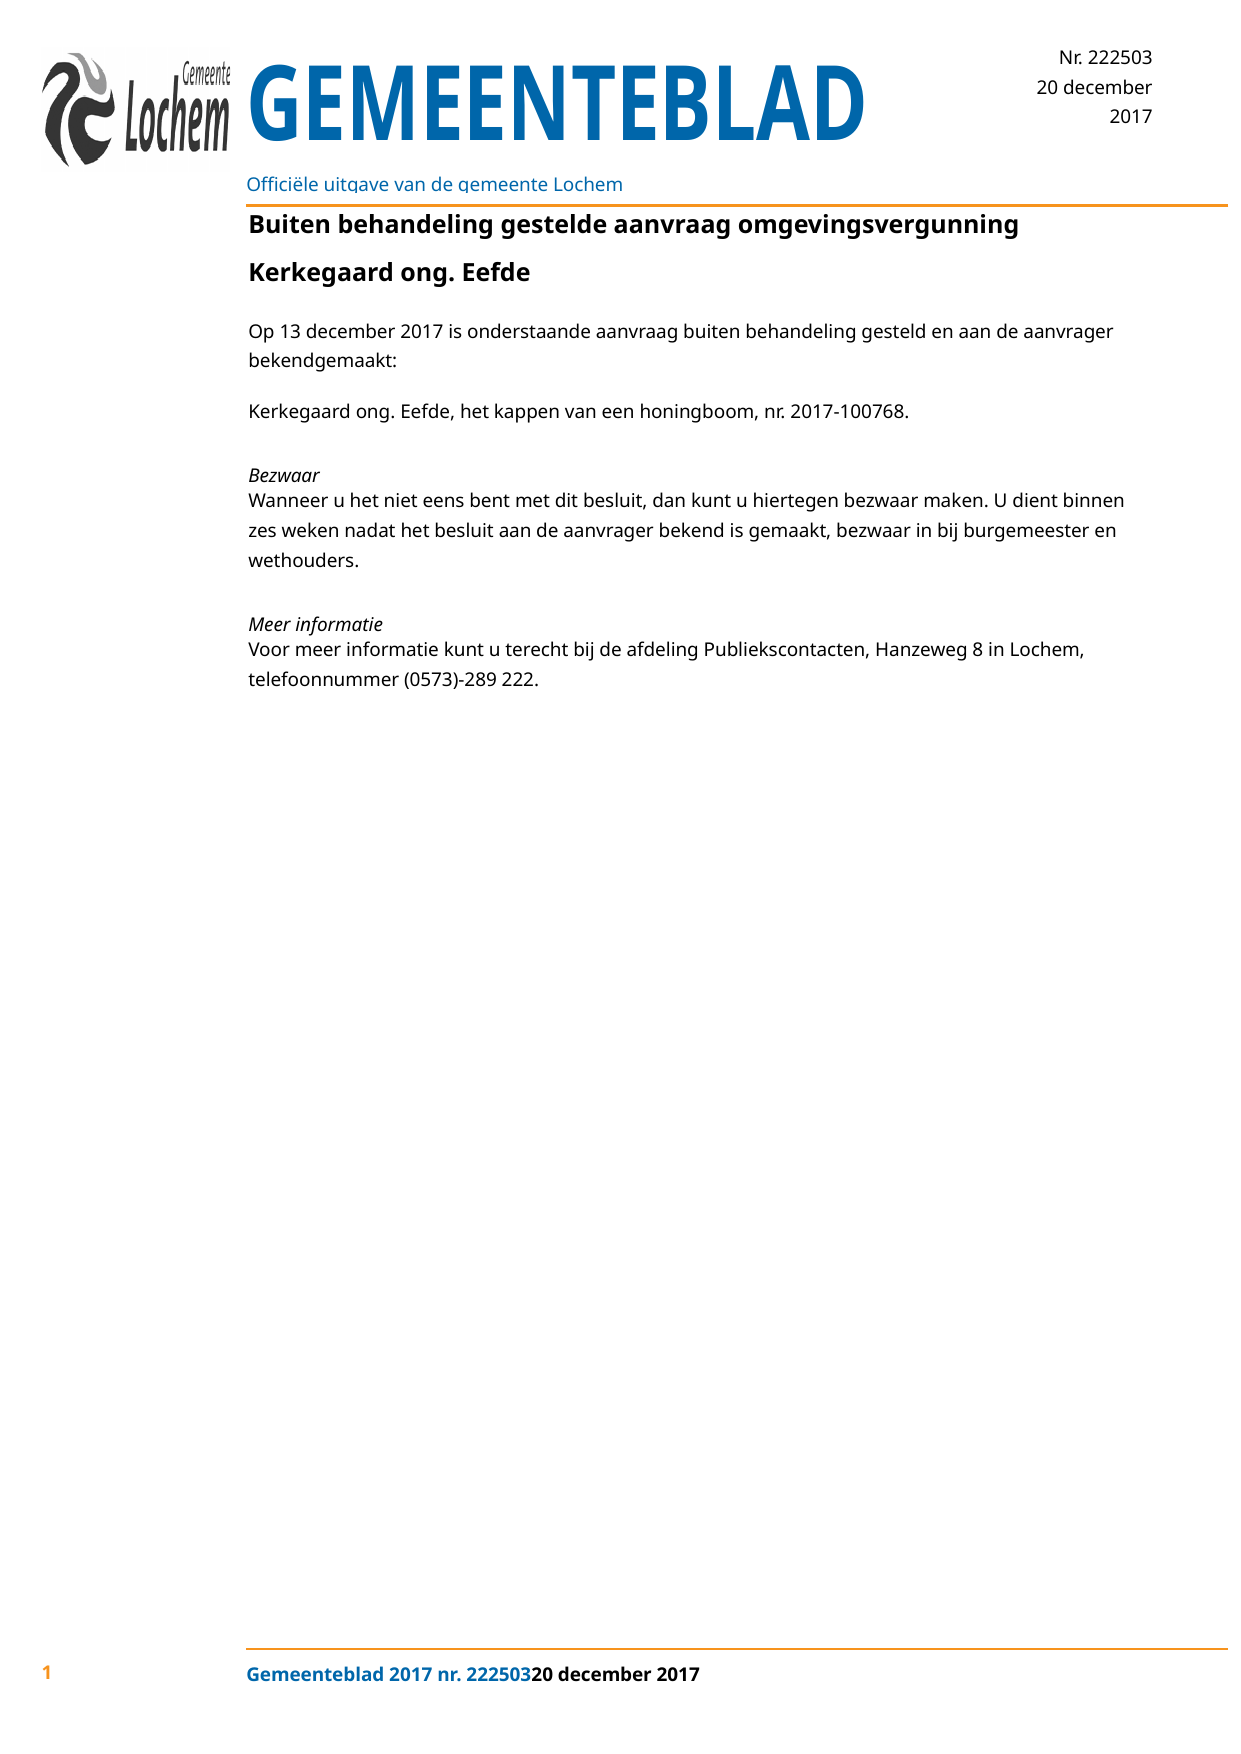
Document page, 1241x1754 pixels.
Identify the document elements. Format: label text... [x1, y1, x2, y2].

text Kerkegaard ong. Eefde, het kappen van een honingboom, nr. 2017-100768. [248, 398, 1152, 424]
text Meer informatie [248, 611, 1152, 636]
picture [41, 47, 231, 172]
text Wanneer u het niet eens bent met dit besluit, dan kunt u hiertegen bezwaar maken. U dient binnen zes weken nadat het besluit aan de aanvrager bekend is gemaakt, bezwaar in bij burgemeester en wethouders. [248, 488, 1152, 572]
text Voor meer informatie kunt u terecht bij de afdeling Publiekscontacten, Hanzeweg 8 in Lochem, telefoonnummer (0573)-289 222. [248, 636, 1152, 692]
text Buiten behandeling gestelde aanvraag omgevingsvergunning Kerkegaard ong. Eefde [248, 207, 1152, 288]
text Bezwaar [248, 462, 1152, 488]
text Op 13 december 2017 is onderstaande aanvraag buiten behandeling gesteld en aan de aanvrager bekendgemaakt: [248, 318, 1152, 373]
